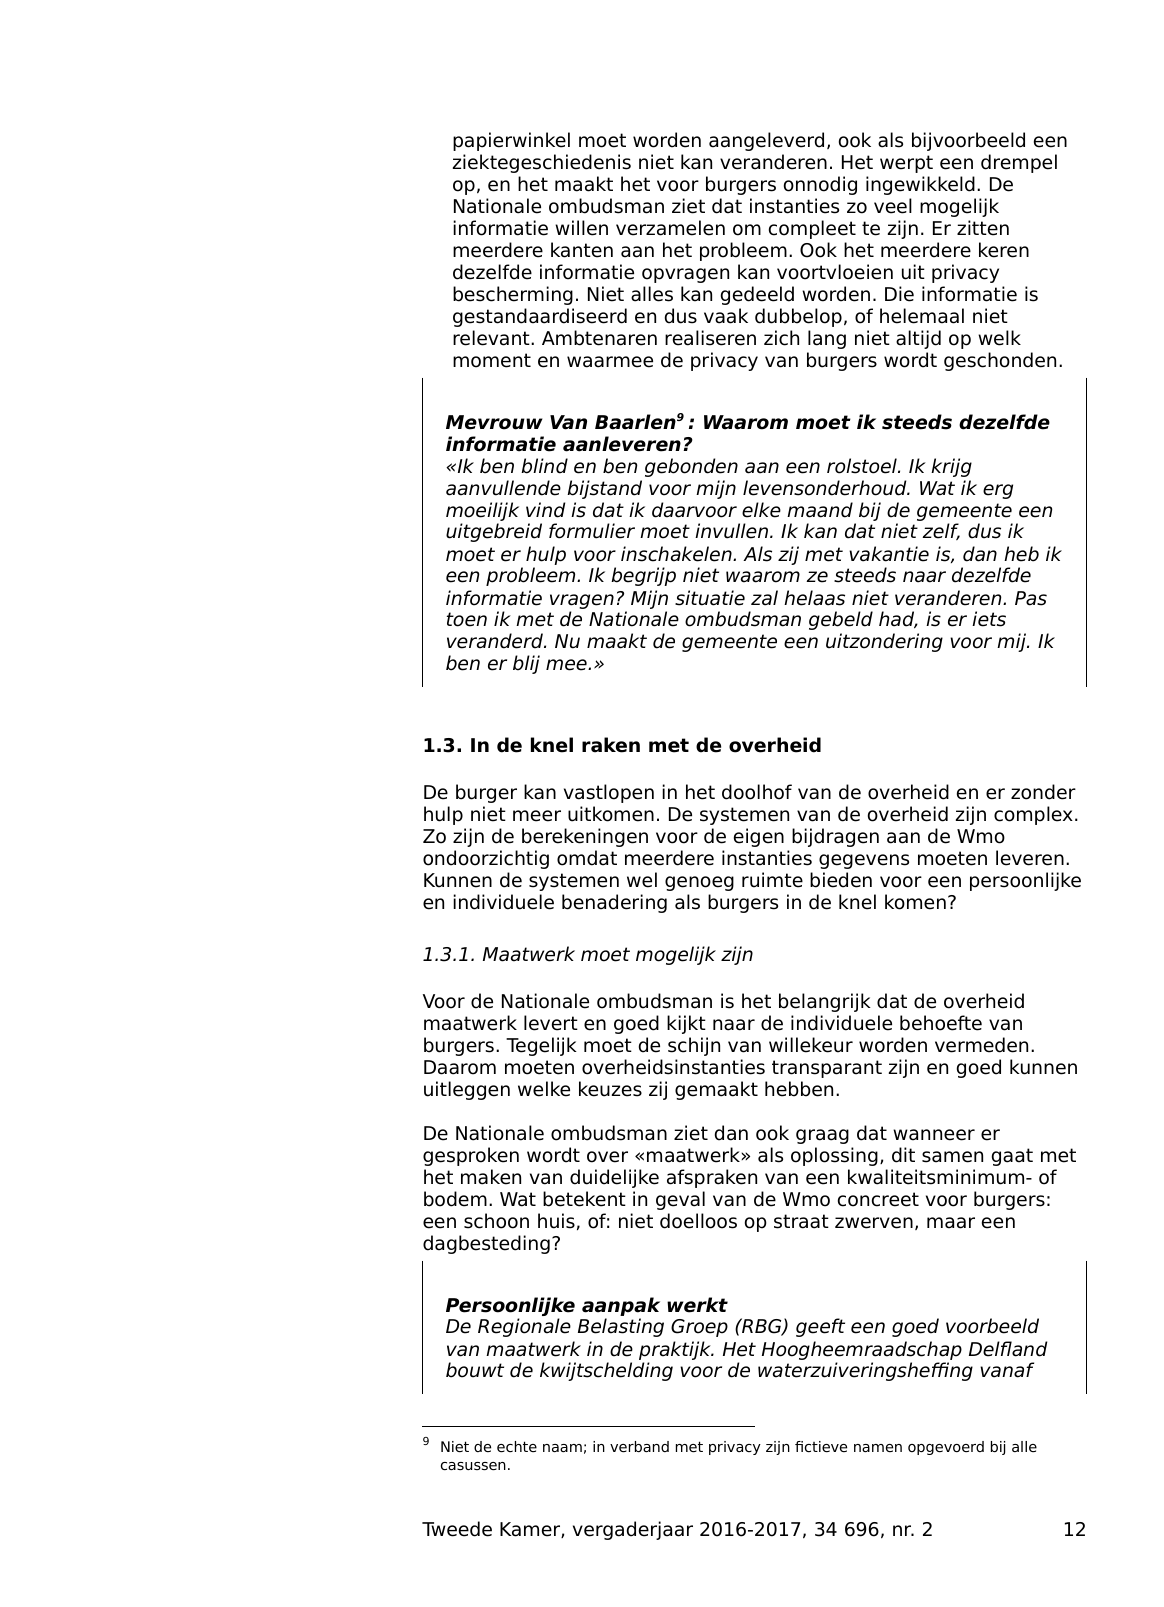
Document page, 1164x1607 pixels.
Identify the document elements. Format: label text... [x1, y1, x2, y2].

text De Nationale ombudsman ziet dan ook graag dat wanneer er gesproken wordt over «maatwerk» als oplossing, dit samen gaat met het maken van duidelijke afspraken van een kwaliteitsminimum- of bodem. Wat betekent in geval van de Wmo concreet voor burgers: een schoon huis, of: niet doelloos op straat zwerven, maar een dagbesteding? [422, 1123, 1087, 1254]
table_header Persoonlijke aanpak werkt De Regionale Belasting Groep (RBG) geeft een goed voorbeeld van maatwerk in de praktijk. Het Hoogheemraadschap Delfland bouwt de kwijtschelding voor de waterzuiveringsheffing vanaf [423, 1261, 1086, 1394]
text De burger kan vastlopen in het doolhof van de overheid en er zonder hulp niet meer uitkomen. De systemen van de overheid zijn complex. Zo zijn de berekeningen voor de eigen bijdragen aan de Wmo ondoorzichtig omdat meerdere instanties gegevens moeten leveren. Kunnen de systemen wel genoeg ruimte bieden voor een persoonlijke en individuele benadering als burgers in de knel komen? [422, 782, 1087, 914]
text Voor de Nationale ombudsman is het belangrijk dat de overheid maatwerk levert en goed kijkt naar de individuele behoefte van burgers. Tegelijk moet de schijn van willekeur worden vermeden. Daarom moeten overheidsinstanties transparant zijn en goed kunnen uitleggen welke keuzes zij gemaakt hebben. [422, 991, 1087, 1101]
text papierwinkel moet worden aangeleverd, ook als bijvoorbeeld een ziektegeschiedenis niet kan veranderen. Het werpt een drempel op, en het maakt het voor burgers onnodig ingewikkeld. De Nationale ombudsman ziet dat instanties zo veel mogelijk informatie willen verzamelen om compleet te zijn. Er zitten meerdere kanten aan het probleem. Ook het meerdere keren dezelfde informatie opvragen kan voortvloeien uit privacy bescherming. Niet alles kan gedeeld worden. Die informatie is gestandaardiseerd en dus vaak dubbelop, of helemaal niet relevant. Ambtenaren realiseren zich lang niet altijd op welk moment en waarmee de privacy van burgers wordt geschonden. [422, 130, 1087, 372]
table_header Mevrouw Van Baarlen: Waarom moet ik steeds dezelfde informatie aanleveren? «Ik ben blind en ben gebonden aan een rolstoel. Ik krijg aanvullende bijstand voor mijn levensonderhoud. Wat ik erg moeilijk vind is dat ik daarvoor elke maand bij de gemeente een uitgebreid formulier moet invullen. Ik kan dat niet zelf, dus ik moet er hulp voor inschakelen. Als zij met vakantie is, dan heb ik een probleem. Ik begrijp niet waarom ze steeds naar dezelfde informatie vragen? Mijn situatie zal helaas niet veranderen. Pas toen ik met de Nationale ombudsman gebeld had, is er iets veranderd. Nu maakt de gemeente een uitzondering voor mij. Ik ben er blij mee.» [423, 378, 1086, 687]
subtitle 1.3.1. Maatwerk moet mogelijk zijn [422, 944, 1087, 966]
subtitle 1.3. In de knel raken met de overheid [422, 735, 1087, 757]
